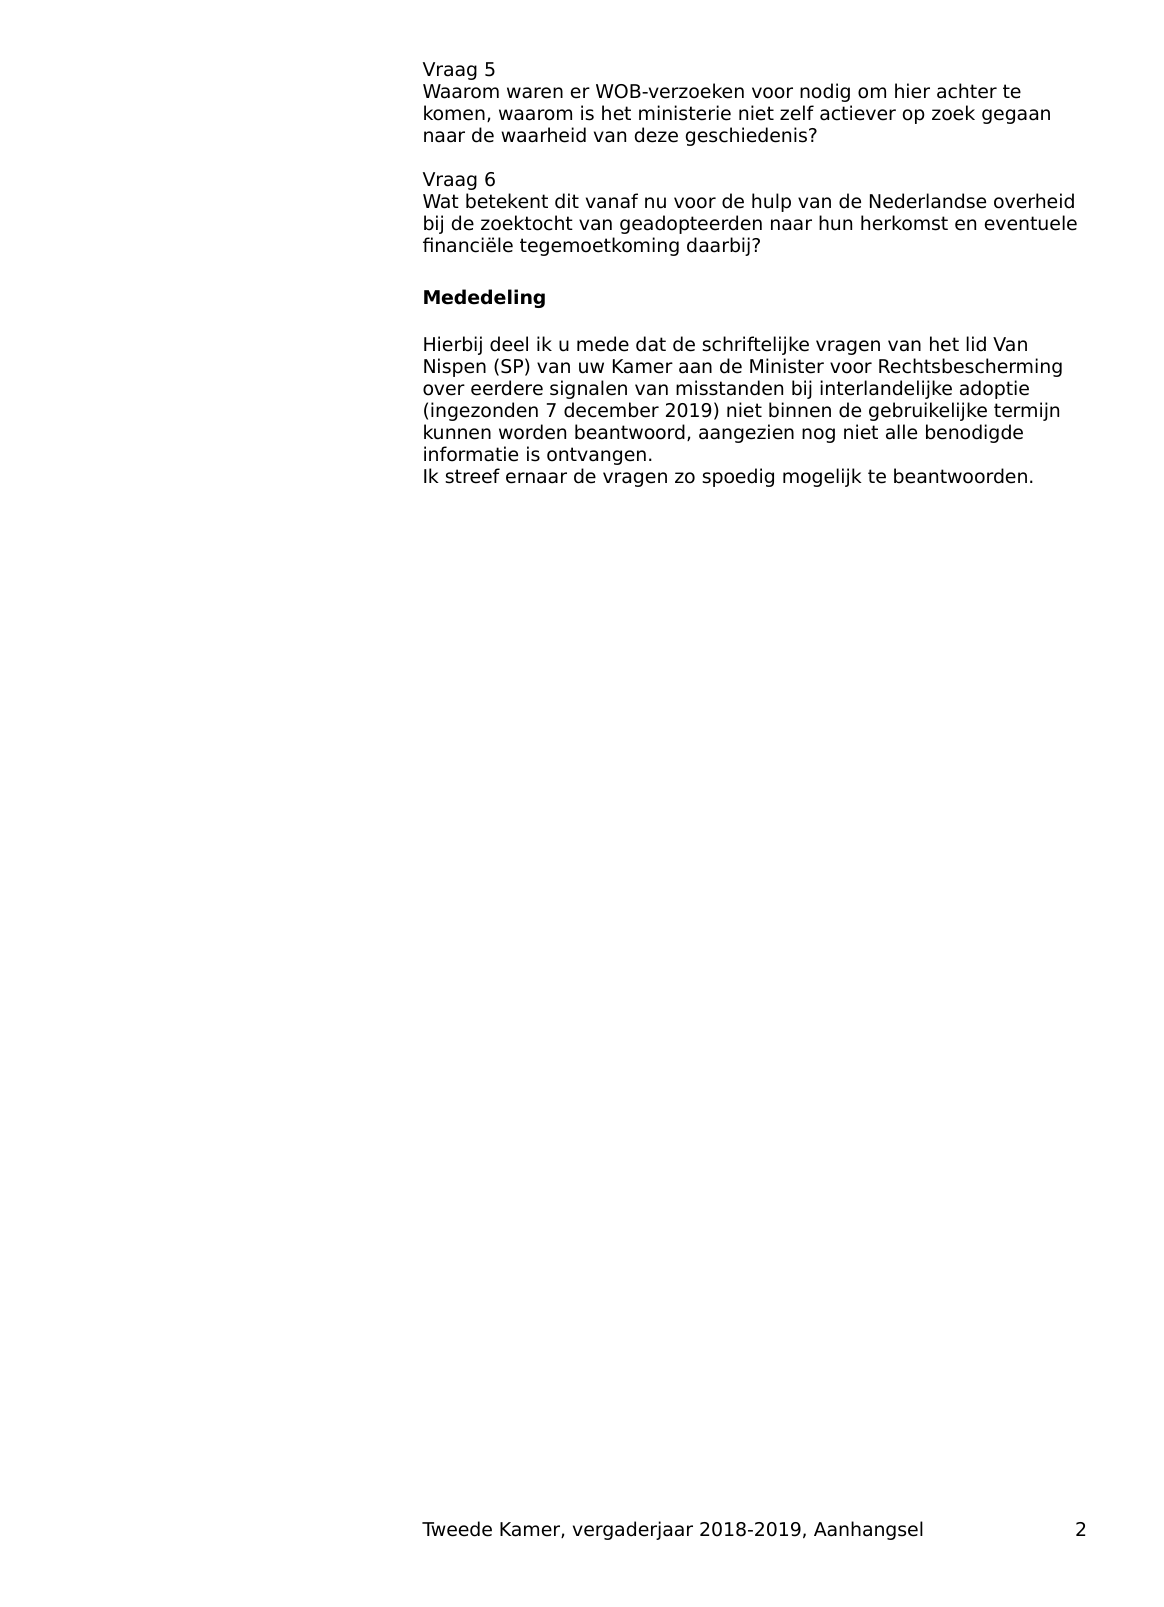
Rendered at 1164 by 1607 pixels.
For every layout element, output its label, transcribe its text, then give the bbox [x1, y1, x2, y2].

text Hierbij deel ik u mede dat de schriftelijke vragen van het lid Van Nispen (SP) van uw Kamer aan de Minister voor Rechtsbescherming over eerdere signalen van misstanden bij interlandelijke adoptie (ingezonden 7 december 2019) niet binnen de gebruikelijke termijn kunnen worden beantwoord, aangezien nog niet alle benodigde informatie is ontvangen. [422, 334, 1087, 466]
text Vraag 5 [422, 59, 1087, 81]
text Waarom waren er WOB-verzoeken voor nodig om hier achter te komen, waarom is het ministerie niet zelf actiever op zoek gegaan naar de waarheid van deze geschiedenis? [422, 81, 1087, 147]
text Ik streef ernaar de vragen zo spoedig mogelijk te beantwoorden. [422, 466, 1087, 488]
subtitle Mededeling [422, 287, 1087, 309]
text Vraag 6 [422, 169, 1087, 191]
text Wat betekent dit vanaf nu voor de hulp van de Nederlandse overheid bij de zoektocht van geadopteerden naar hun herkomst en eventuele financiële tegemoetkoming daarbij? [422, 191, 1087, 257]
